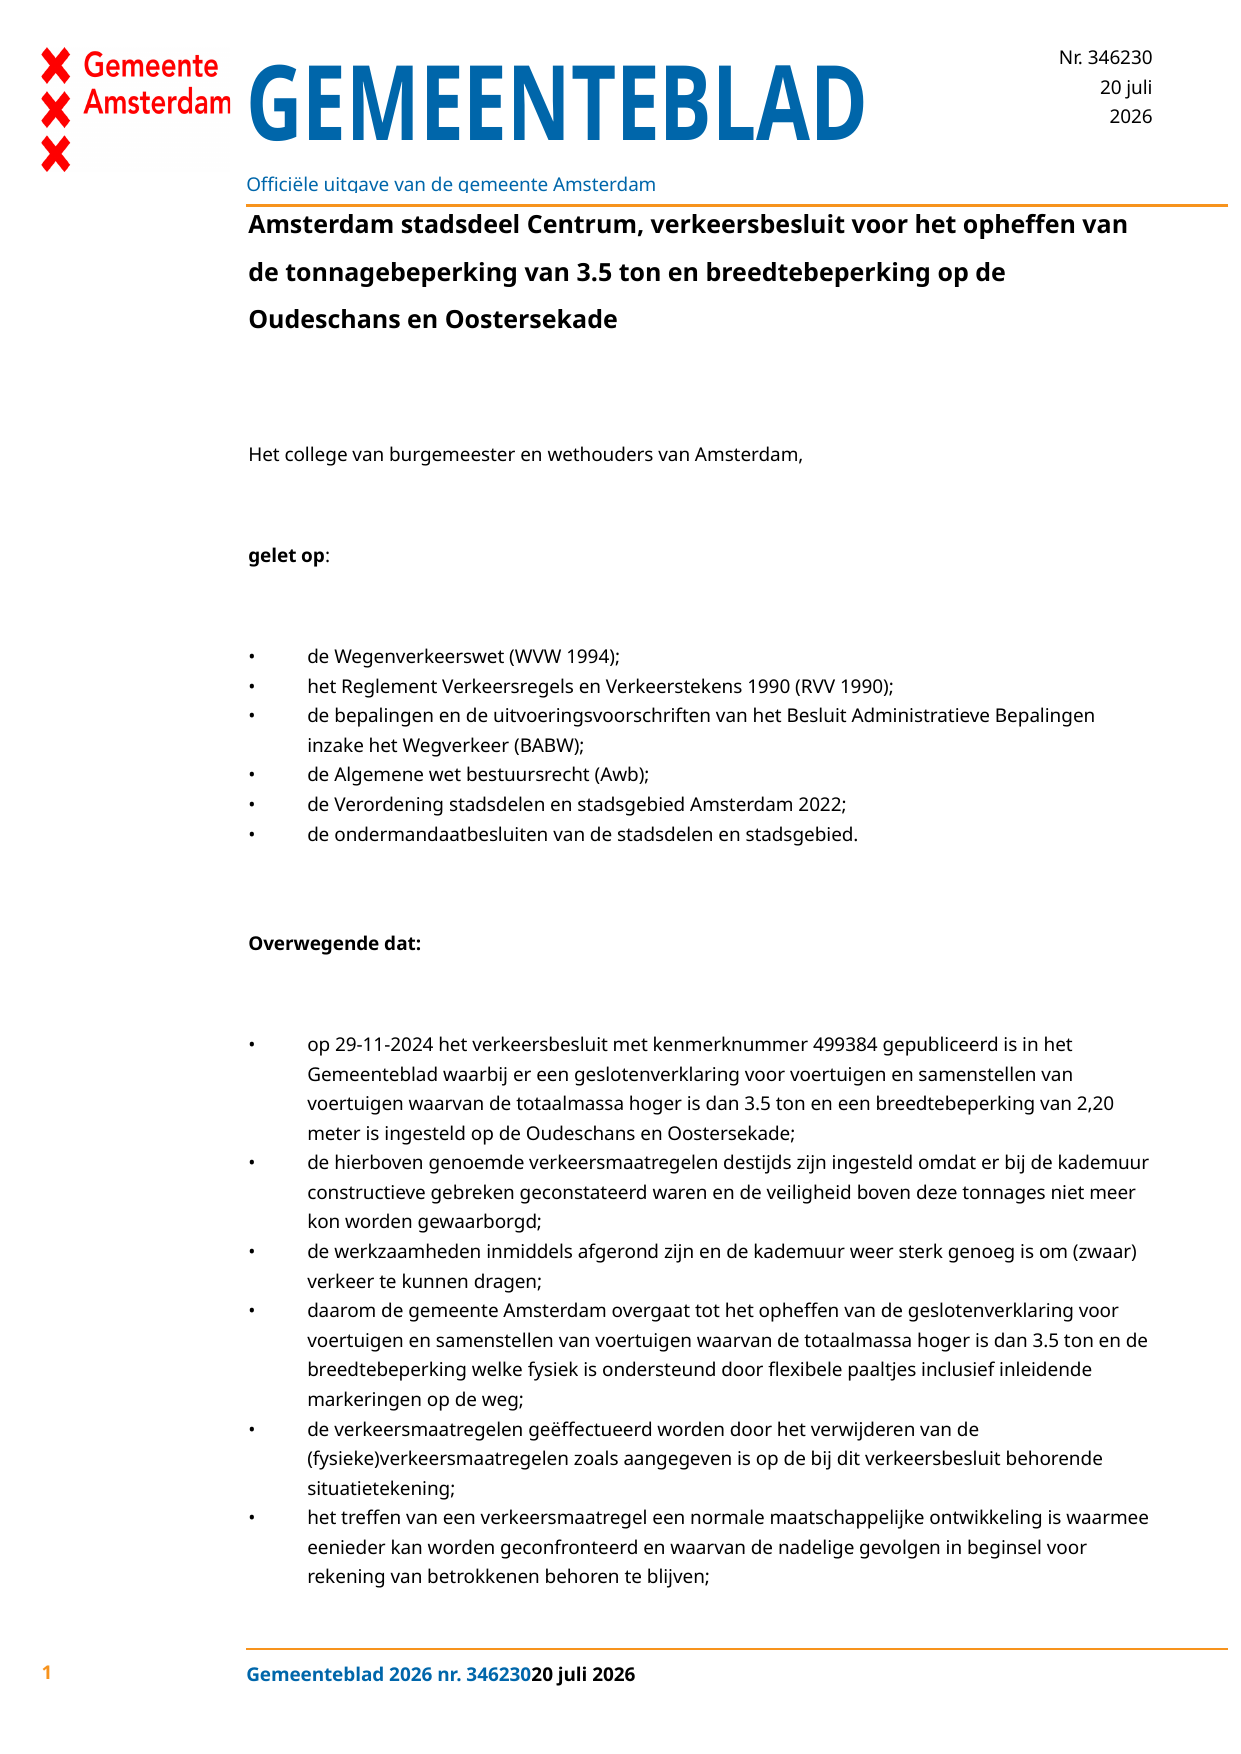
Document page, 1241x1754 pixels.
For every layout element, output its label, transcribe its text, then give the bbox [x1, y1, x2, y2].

text Overwegende dat: [248, 930, 1152, 956]
list het treffen van een verkeersmaatregel een normale maatschappelijke ontwikkeling is waarmee eenieder kan worden geconfronteerd en waarvan de nadelige gevolgen in beginsel voor rekening van betrokkenen behoren te blijven; [248, 1504, 1152, 1589]
list het Reglement Verkeersregels en Verkeerstekens 1990 (RVV 1990); [248, 673, 1152, 699]
picture [41, 47, 231, 172]
text Het college van burgemeester en wethouders van Amsterdam, [248, 442, 1152, 467]
list de ondermandaatbesluiten van de stadsdelen en stadsgebied. [248, 821, 1152, 847]
list de hierboven genoemde verkeersmaatregelen destijds zijn ingesteld omdat er bij de kademuur constructieve gebreken geconstateerd waren en de veiligheid boven deze tonnages niet meer kon worden gewaarborgd; [248, 1149, 1152, 1234]
list de Algemene wet bestuursrecht (Awb); [248, 762, 1152, 787]
list de Verordening stadsdelen en stadsgebied Amsterdam 2022; [248, 791, 1152, 817]
list de Wegenverkeerswet (WVW 1994); [248, 643, 1152, 669]
list daarom de gemeente Amsterdam overgaat tot het opheffen van de geslotenverklaring voor voertuigen en samenstellen van voertuigen waarvan de totaalmassa hoger is dan 3.5 ton en de breedtebeperking welke fysiek is ondersteund door flexibele paaltjes inclusief inleidende markeringen op de weg; [248, 1297, 1152, 1412]
list de verkeersmaatregelen geëffectueerd worden door het verwijderen van de (fysieke)verkeersmaatregelen zoals aangegeven is op de bij dit verkeersbesluit behorende situatietekening; [248, 1416, 1152, 1501]
text Amsterdam stadsdeel Centrum, verkeersbesluit voor het opheffen van de tonnagebeperking van 3.5 ton en breedtebeperking op de Oudeschans en Oostersekade [248, 207, 1152, 336]
list de werkzaamheden inmiddels afgerond zijn en de kademuur weer sterk genoeg is om (zwaar) verkeer te kunnen dragen; [248, 1238, 1152, 1294]
list op 29-11-2024 het verkeersbesluit met kenmerknummer 499384 gepubliceerd is in het Gemeenteblad waarbij er een geslotenverklaring voor voertuigen en samenstellen van voertuigen waarvan de totaalmassa hoger is dan 3.5 ton en een breedtebeperking van 2,20 meter is ingesteld op de Oudeschans en Oostersekade; [248, 1031, 1152, 1146]
text gelet op: [248, 542, 1152, 568]
list de bepalingen en de uitvoeringsvoorschriften van het Besluit Administratieve Bepalingen inzake het Wegverkeer (BABW); [248, 702, 1152, 758]
